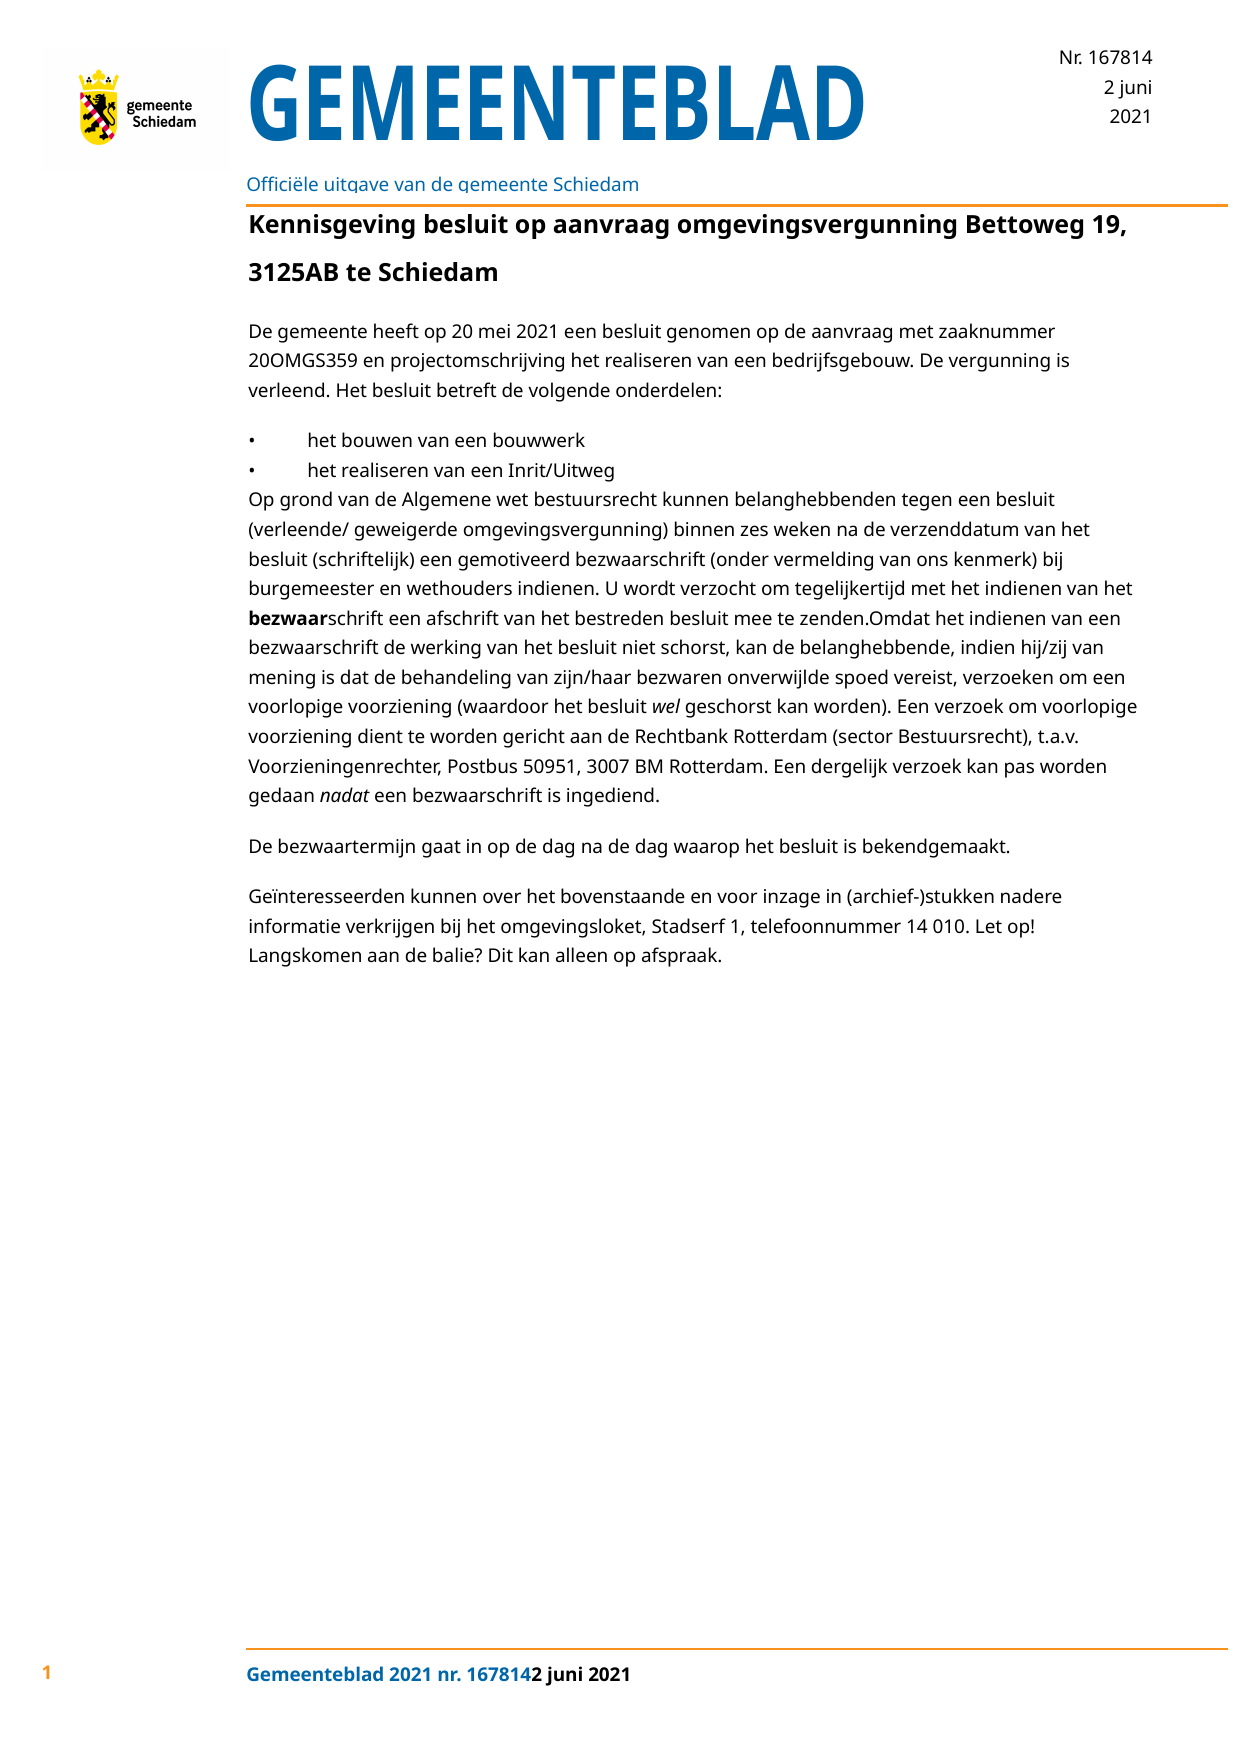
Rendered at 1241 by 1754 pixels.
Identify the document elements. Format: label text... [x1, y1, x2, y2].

picture [41, 47, 231, 172]
text Kennisgeving besluit op aanvraag omgevingsvergunning Bettoweg 19, 3125AB te Schiedam [248, 207, 1152, 288]
text Geïnteresseerden kunnen over het bovenstaande en voor inzage in (archief-)stukken nadere informatie verkrijgen bij het omgevingsloket, Stadserf 1, telefoonnummer 14 010. Let op! Langskomen aan de balie? Dit kan alleen op afspraak. [248, 883, 1152, 968]
list het bouwen van een bouwwerk [248, 427, 1152, 453]
text De bezwaartermijn gaat in op de dag na de dag waarop het besluit is bekendgemaakt. [248, 833, 1152, 859]
text Op grond van de Algemene wet bestuursrecht kunnen belanghebbenden tegen een besluit (verleende/ geweigerde omgevingsvergunning) binnen zes weken na de verzenddatum van het besluit (schriftelijk) een gemotiveerd bezwaarschrift (onder vermelding van ons kenmerk) bij burgemeester en wethouders indienen. U wordt verzocht om tegelijkertijd met het indienen van het bezwaarschrift een afschrift van het bestreden besluit mee te zenden.Omdat het indienen van een bezwaarschrift de werking van het besluit niet schorst, kan de belanghebbende, indien hij/zij van mening is dat de behandeling van zijn/haar bezwaren onverwijlde spoed vereist, verzoeken om een voorlopige voorziening (waardoor het besluit wel geschorst kan worden). Een verzoek om voorlopige voorziening dient te worden gericht aan de Rechtbank Rotterdam (sector Bestuursrecht), t.a.v. Voorzieningenrechter, Postbus 50951, 3007 BM Rotterdam. Een dergelijk verzoek kan pas worden gedaan nadat een bezwaarschrift is ingediend. [248, 487, 1152, 808]
text De gemeente heeft op 20 mei 2021 een besluit genomen op de aanvraag met zaaknummer 20OMGS359 en projectomschrijving het realiseren van een bedrijfsgebouw. De vergunning is verleend. Het besluit betreft de volgende onderdelen: [248, 318, 1152, 403]
list het realiseren van een Inrit/Uitweg [248, 457, 1152, 483]
